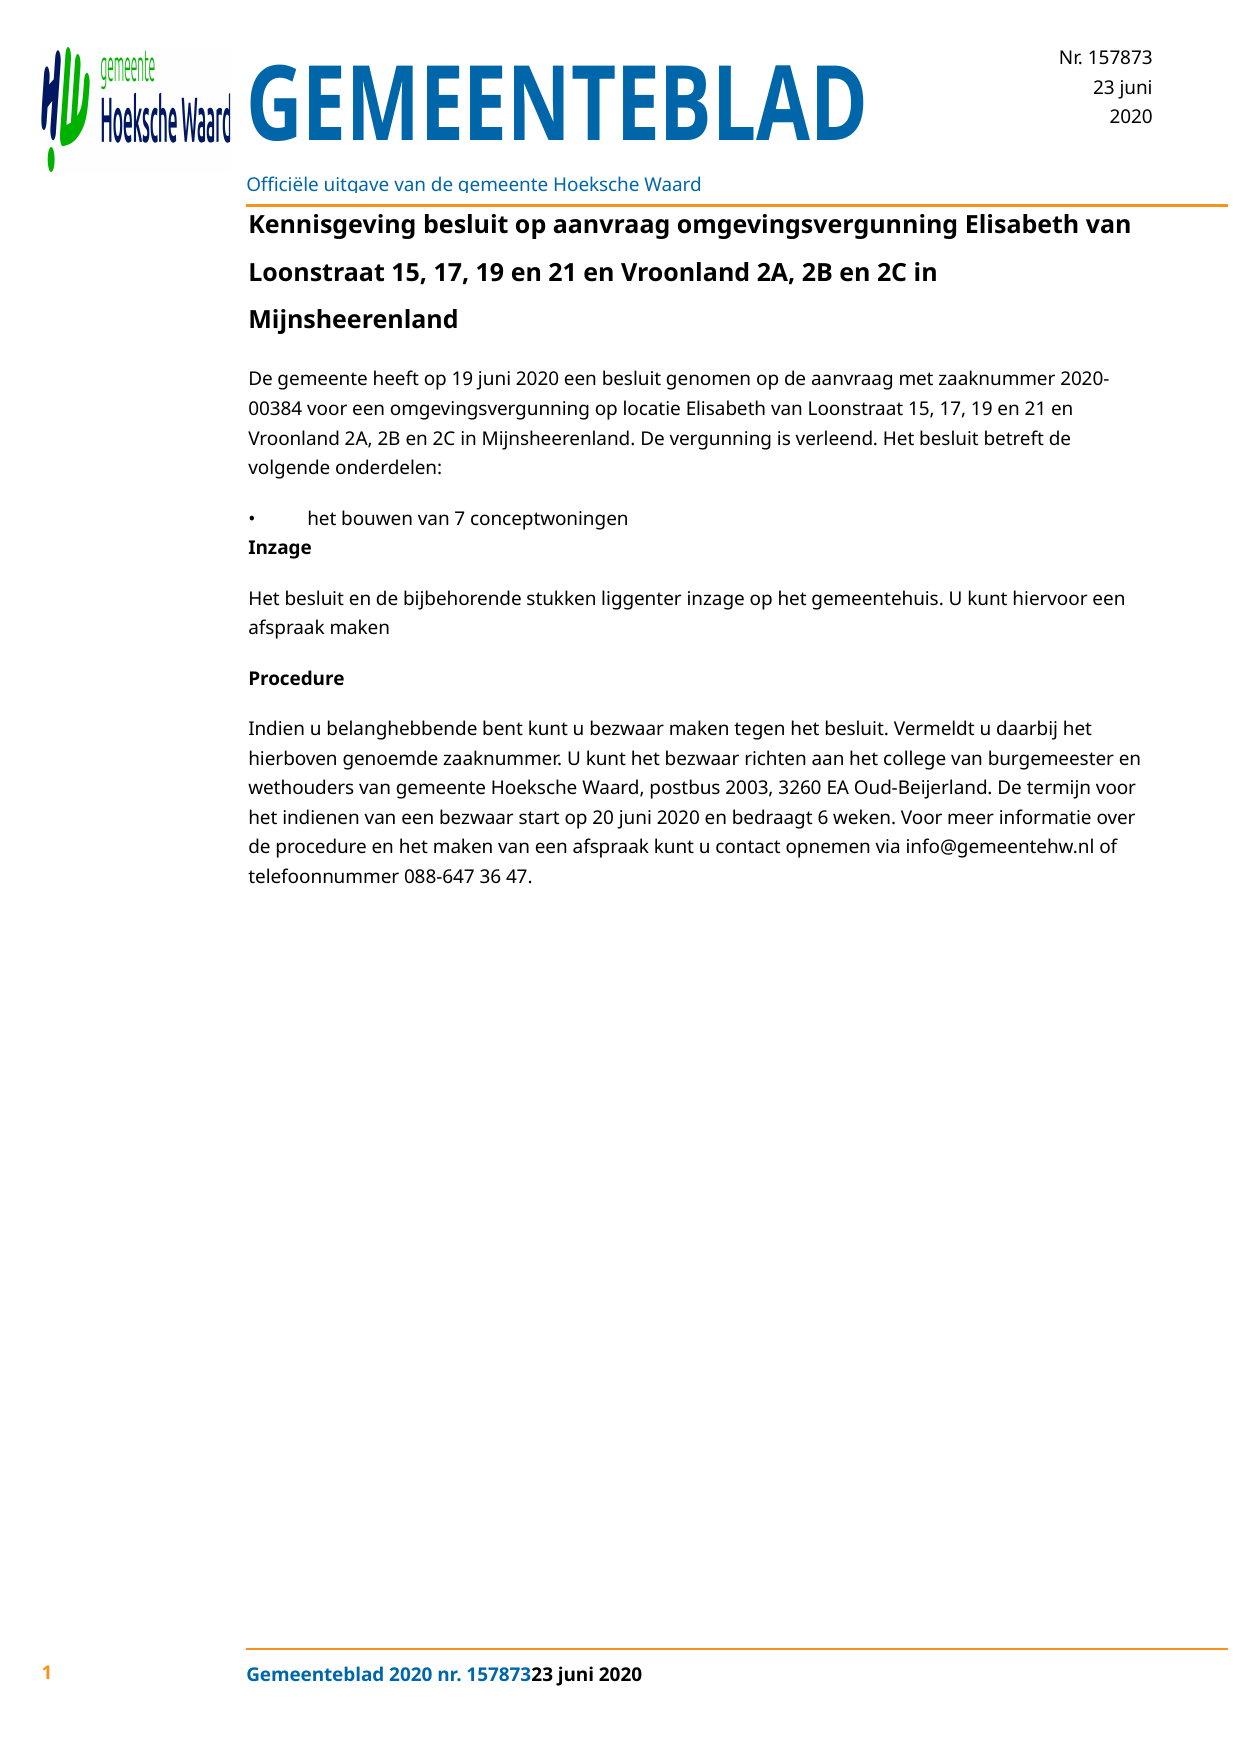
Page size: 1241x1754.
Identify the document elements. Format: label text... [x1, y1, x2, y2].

text De gemeente heeft op 19 juni 2020 een besluit genomen op de aanvraag met zaaknummer 2020-00384 voor een omgevingsvergunning op locatie Elisabeth van Loonstraat 15, 17, 19 en 21 en Vroonland 2A, 2B en 2C in Mijnsheerenland. De vergunning is verleend. Het besluit betreft de volgende onderdelen: [248, 366, 1152, 480]
text Het besluit en de bijbehorende stukken liggenter inzage op het gemeentehuis. U kunt hiervoor een afspraak maken [248, 585, 1152, 640]
text Procedure [248, 665, 1152, 690]
text Inzage [248, 534, 1152, 560]
text Kennisgeving besluit op aanvraag omgevingsvergunning Elisabeth van Loonstraat 15, 17, 19 en 21 en Vroonland 2A, 2B en 2C in Mijnsheerenland [248, 207, 1152, 336]
text Indien u belanghebbende bent kunt u bezwaar maken tegen het besluit. Vermeldt u daarbij het hierboven genoemde zaaknummer. U kunt het bezwaar richten aan het college van burgemeester en wethouders van gemeente Hoeksche Waard, postbus 2003, 3260 EA Oud-Beijerland. De termijn voor het indienen van een bezwaar start op 20 juni 2020 en bedraagt 6 weken. Voor meer informatie over de procedure en het maken van een afspraak kunt u contact opnemen via info@gemeentehw.nl of telefoonnummer 088-647 36 47. [248, 715, 1152, 889]
picture [41, 47, 231, 172]
list het bouwen van 7 conceptwoningen [248, 505, 1152, 530]
